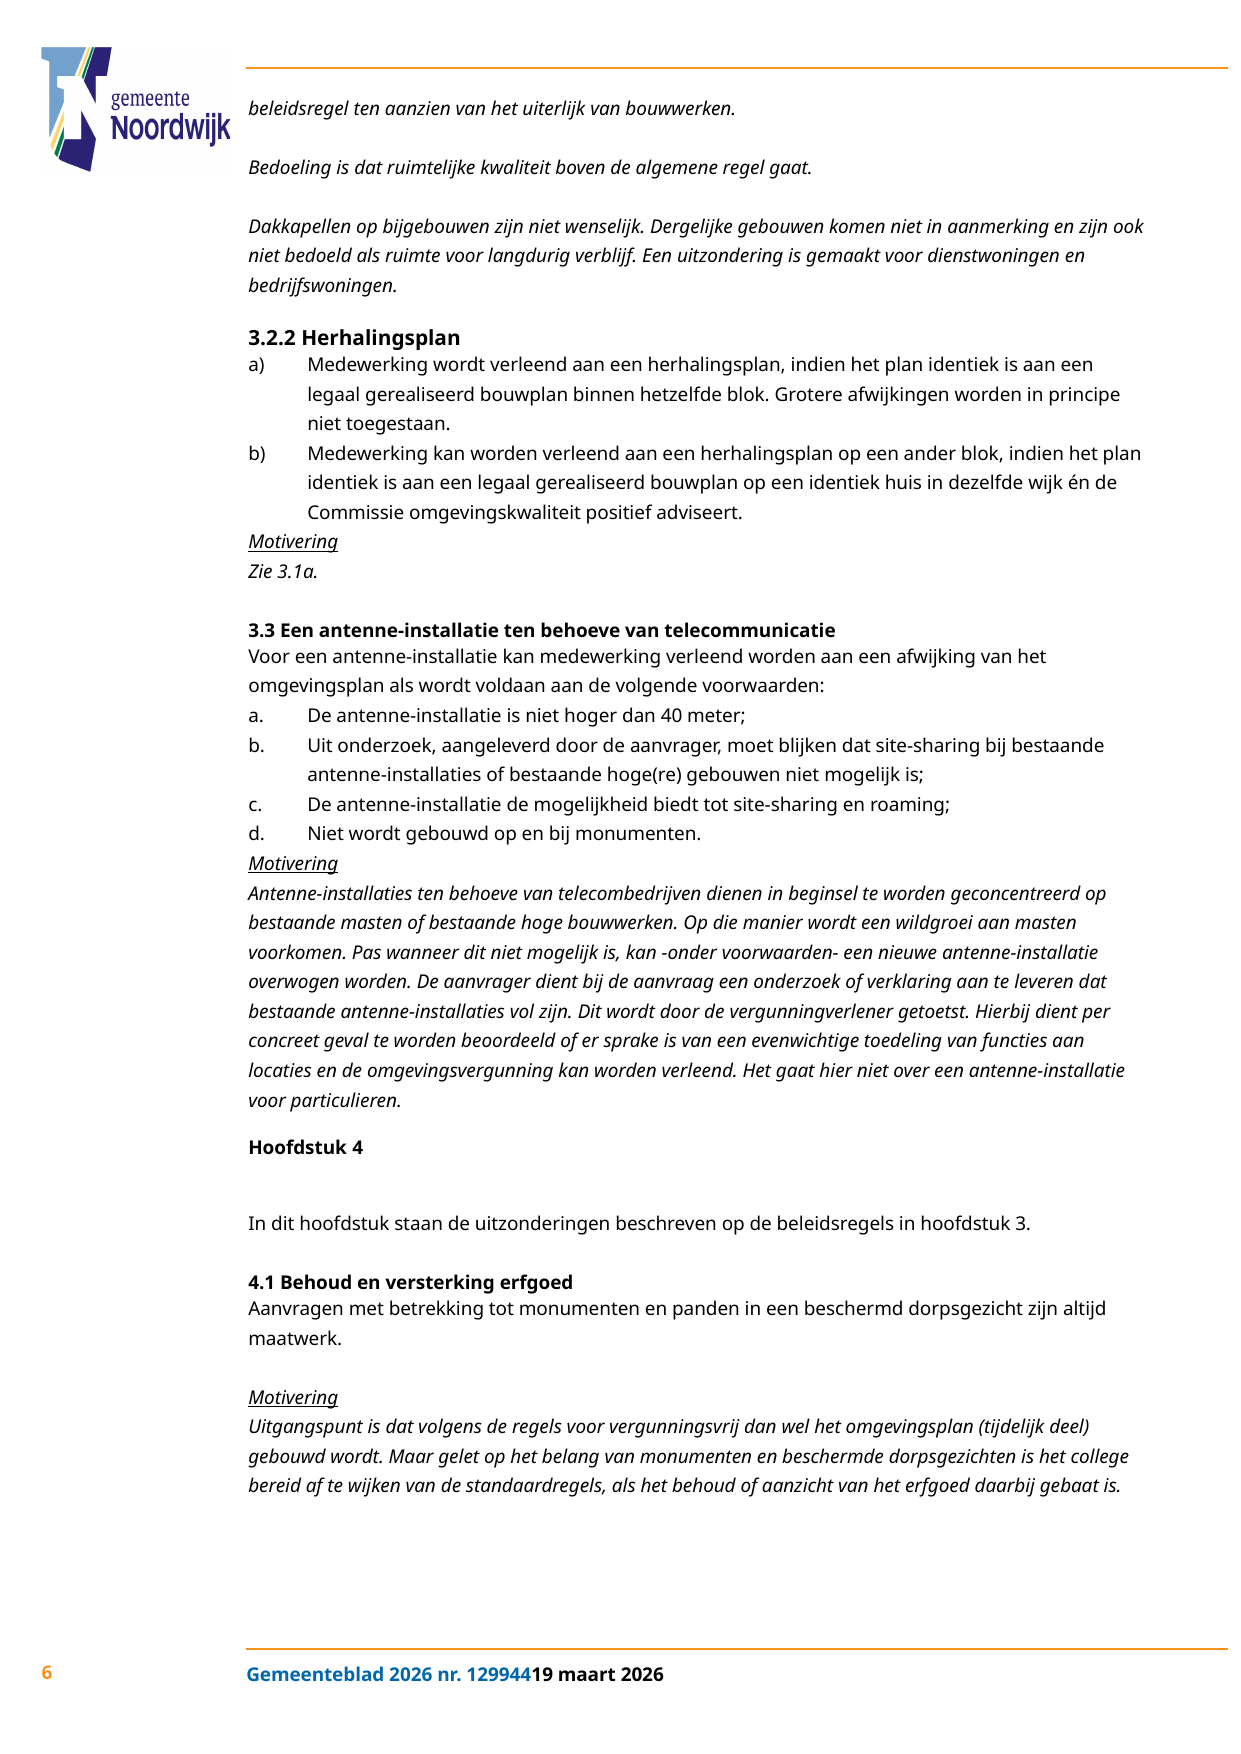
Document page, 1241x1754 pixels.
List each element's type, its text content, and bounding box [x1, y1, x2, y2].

text Bedoeling is dat ruimtelijke kwaliteit boven de algemene regel gaat. [248, 154, 1152, 180]
text 3.3 Een antenne-installatie ten behoeve van telecommunicatie [248, 617, 1152, 643]
text Uitgangspunt is dat volgens de regels voor vergunningsvrij dan wel het omgevingsplan (tijdelijk deel) gebouwd wordt. Maar gelet op het belang van monumenten en beschermde dorpsgezichten is het college bereid af te wijken van de standaardregels, als het behoud of aanzicht van het erfgoed daarbij gebaat is. [248, 1413, 1152, 1498]
text 4.1 Behoud en versterking erfgoed [248, 1269, 1152, 1295]
text Motivering [248, 850, 1152, 876]
text beleidsregel ten aanzien van het uiterlijk van bouwwerken. [248, 95, 1152, 121]
text Zie 3.1a. [248, 558, 1152, 584]
text Voor een antenne-installatie kan medewerking verleend worden aan een afwijking van het omgevingsplan als wordt voldaan aan de volgende voorwaarden: [248, 643, 1152, 698]
text Antenne-installaties ten behoeve van telecombedrijven dienen in beginsel te worden geconcentreerd op bestaande masten of bestaande hoge bouwwerken. Op die manier wordt een wildgroei aan masten voorkomen. Pas wanneer dit niet mogelijk is, kan -onder voorwaarden- een nieuwe antenne-installatie overwogen worden. De aanvrager dient bij de aanvraag een onderzoek of verklaring aan te leveren dat bestaande antenne-installaties vol zijn. Dit wordt door de vergunningverlener getoetst. Hierbij dient per concreet geval te worden beoordeeld of er sprake is van een evenwichtige toedeling van functies aan locaties en de omgevingsvergunning kan worden verleend. Het gaat hier niet over een antenne-installatie voor particulieren. [248, 880, 1152, 1113]
text Motivering [248, 529, 1152, 554]
text 3.2.2 Herhalingsplan [248, 323, 1152, 351]
list De antenne-installatie is niet hoger dan 40 meter; [248, 702, 1152, 728]
list Medewerking wordt verleend aan een herhalingsplan, indien het plan identiek is aan een legaal gerealiseerd bouwplan binnen hetzelfde blok. Grotere afwijkingen worden in principe niet toegestaan. [248, 351, 1152, 436]
list Uit onderzoek, aangeleverd door de aanvrager, moet blijken dat site-sharing bij bestaande antenne-installaties of bestaande hoge(re) gebouwen niet mogelijk is; [248, 732, 1152, 787]
text Motivering [248, 1384, 1152, 1409]
text Dakkapellen op bijgebouwen zijn niet wenselijk. Dergelijke gebouwen komen niet in aanmerking en zijn ook niet bedoeld als ruimte voor langdurig verblijf. Een uitzondering is gemaakt voor dienstwoningen en bedrijfswoningen. [248, 213, 1152, 298]
list De antenne-installatie de mogelijkheid biedt tot site-sharing en roaming; [248, 791, 1152, 817]
picture [41, 47, 231, 172]
list Niet wordt gebouwd op en bij monumenten. [248, 821, 1152, 846]
text Hoofdstuk 4 [248, 1132, 1152, 1161]
text In dit hoofdstuk staan de uitzonderingen beschreven op de beleidsregels in hoofdstuk 3. [248, 1210, 1152, 1236]
list Medewerking kan worden verleend aan een herhalingsplan op een ander blok, indien het plan identiek is aan een legaal gerealiseerd bouwplan op een identiek huis in dezelfde wijk én de Commissie omgevingskwaliteit positief adviseert. [248, 440, 1152, 525]
text Aanvragen met betrekking tot monumenten en panden in een beschermd dorpsgezicht zijn altijd maatwerk. [248, 1295, 1152, 1350]
